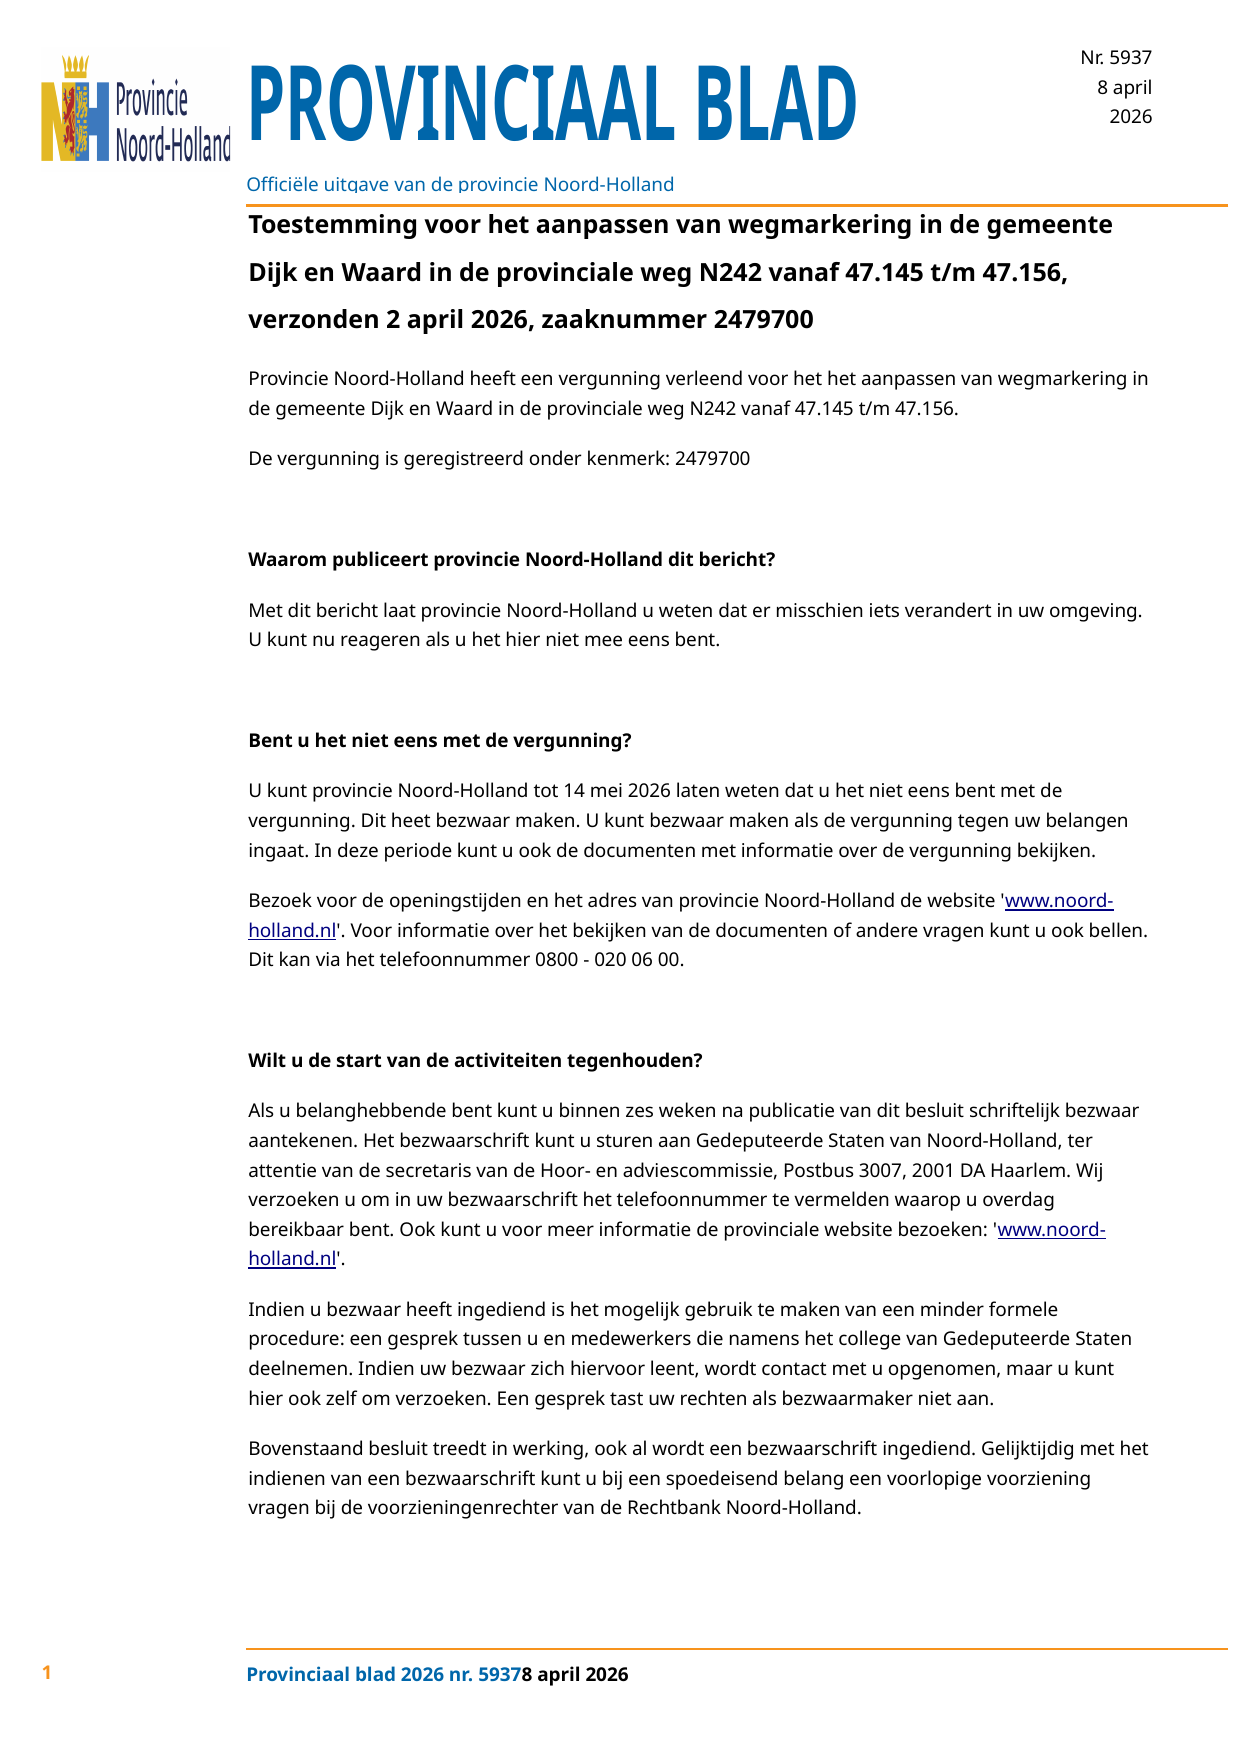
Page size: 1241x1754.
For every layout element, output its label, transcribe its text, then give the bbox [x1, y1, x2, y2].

text Indien u bezwaar heeft ingediend is het mogelijk gebruik te maken van een minder formele procedure: een gesprek tussen u en medewerkers die namens het college van Gedeputeerde Staten deelnemen. Indien uw bezwaar zich hiervoor leent, wordt contact met u opgenomen, maar u kunt hier ook zelf om verzoeken. Een gesprek tast uw rechten als bezwaarmaker niet aan. [248, 1296, 1152, 1410]
text U kunt provincie Noord-Holland tot 14 mei 2026 laten weten dat u het niet eens bent met de vergunning. Dit heet bezwaar maken. U kunt bezwaar maken als de vergunning tegen uw belangen ingaat. In deze periode kunt u ook de documenten met informatie over de vergunning bekijken. [248, 778, 1152, 862]
text Bent u het niet eens met de vergunning? [248, 727, 1152, 753]
text Met dit bericht laat provincie Noord-Holland u weten dat er misschien iets verandert in uw omgeving. U kunt nu reageren als u het hier niet mee eens bent. [248, 597, 1152, 652]
text Provincie Noord-Holland heeft een vergunning verleend voor het het aanpassen van wegmarkering in de gemeente Dijk en Waard in de provinciale weg N242 vanaf 47.145 t/m 47.156. [248, 366, 1152, 421]
text Bezoek voor de openingstijden en het adres van provincie Noord-Holland de website 'www.noord-holland.nl'. Voor informatie over het bekijken van de documenten of andere vragen kunt u ook bellen. Dit kan via het telefoonnummer 0800 - 020 06 00. [248, 887, 1152, 972]
text Toestemming voor het aanpassen van wegmarkering in de gemeente Dijk en Waard in de provinciale weg N242 vanaf 47.145 t/m 47.156, verzonden 2 april 2026, zaaknummer 2479700 [248, 207, 1152, 336]
text Bovenstaand besluit treedt in werking, ook al wordt een bezwaarschrift ingediend. Gelijktijdig met het indienen van een bezwaarschrift kunt u bij een spoedeisend belang een voorlopige voorziening vragen bij de voorzieningenrechter van de Rechtbank Noord-Holland. [248, 1435, 1152, 1520]
picture [41, 47, 231, 172]
text De vergunning is geregistreerd onder kenmerk: 2479700 [248, 446, 1152, 471]
text Wilt u de start van de activiteiten tegenhouden? [248, 1047, 1152, 1073]
text Als u belanghebbende bent kunt u binnen zes weken na publicatie van dit besluit schriftelijk bezwaar aantekenen. Het bezwaarschrift kunt u sturen aan Gedeputeerde Staten van Noord-Holland, ter attentie van de secretaris van de Hoor- en adviescommissie, Postbus 3007, 2001 DA Haarlem. Wij verzoeken u om in uw bezwaarschrift het telefoonnummer te vermelden waarop u overdag bereikbaar bent. Ook kunt u voor meer informatie de provinciale website bezoeken: 'www.noord-holland.nl'. [248, 1098, 1152, 1271]
text Waarom publiceert provincie Noord-Holland dit bericht? [248, 546, 1152, 572]
